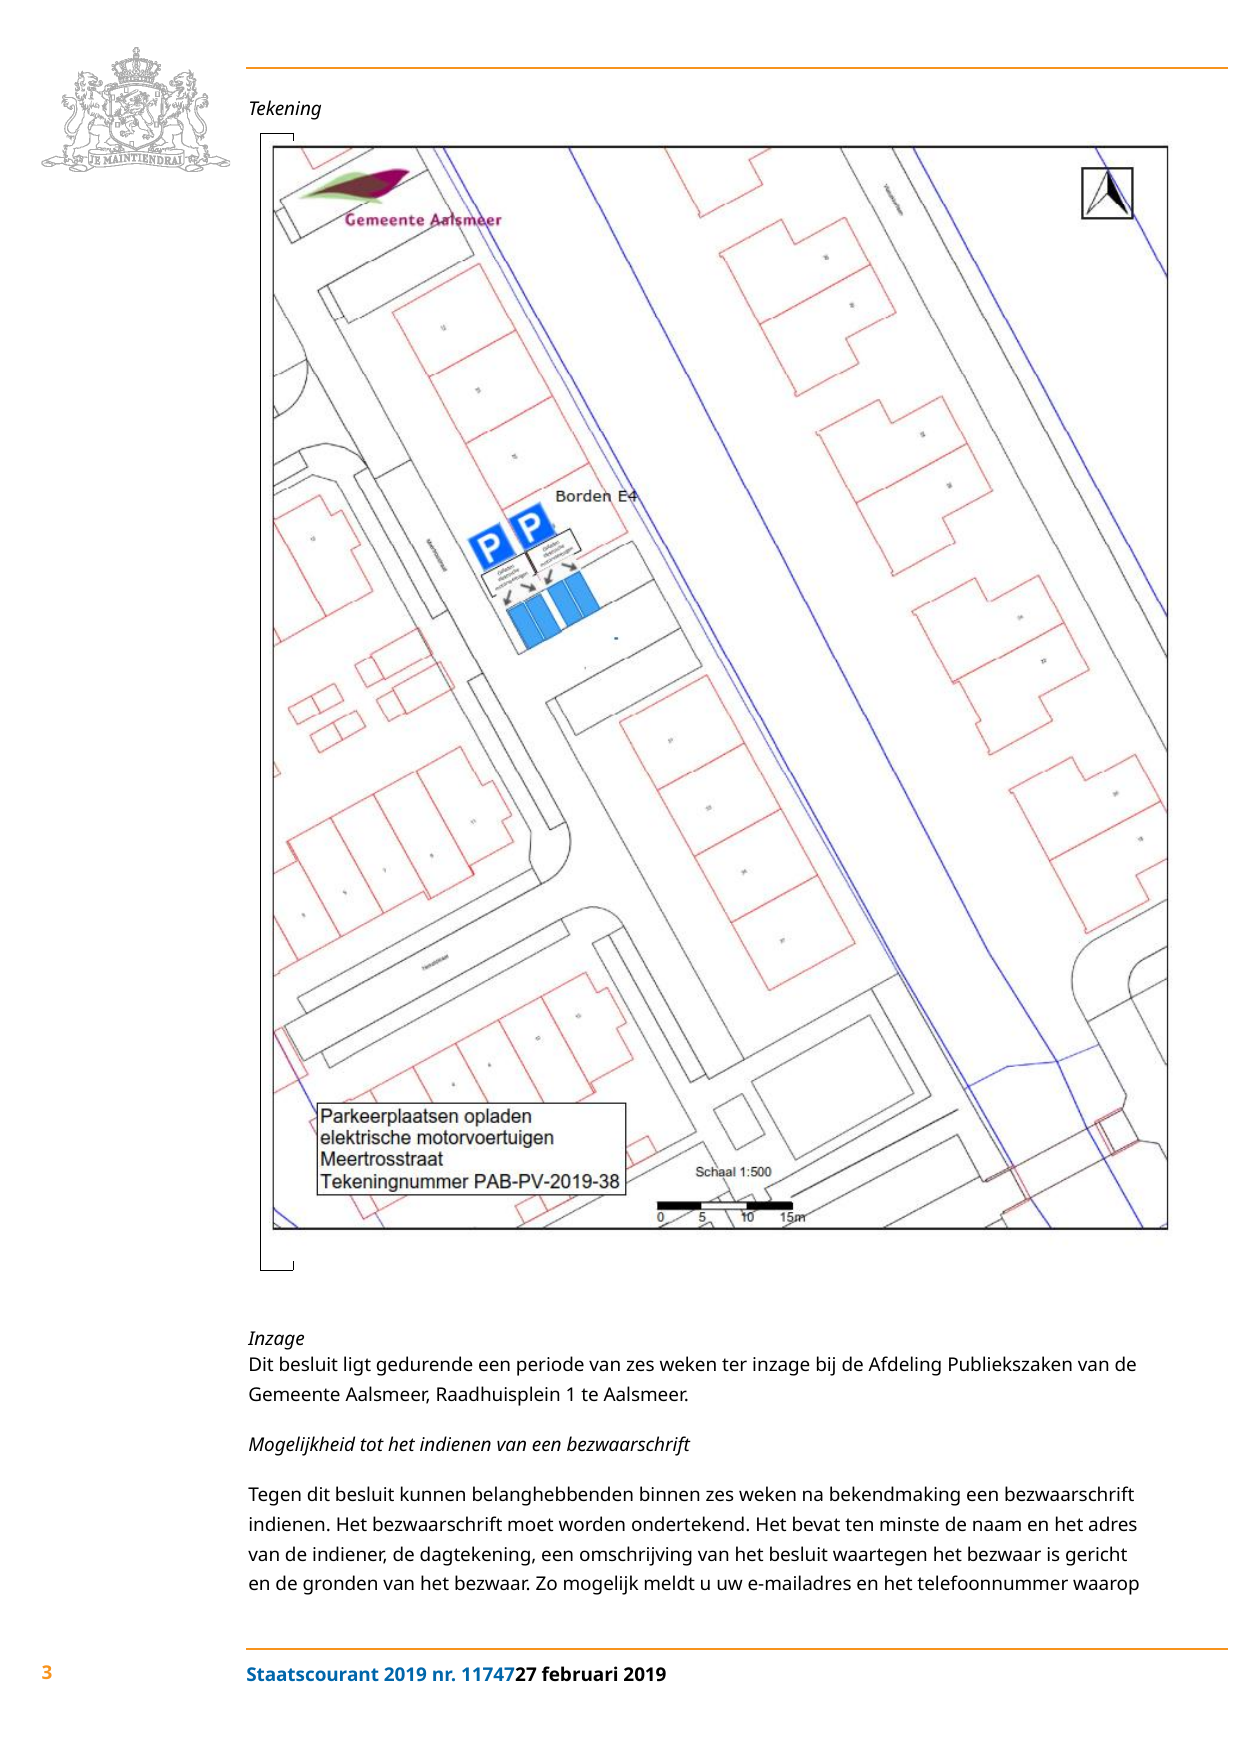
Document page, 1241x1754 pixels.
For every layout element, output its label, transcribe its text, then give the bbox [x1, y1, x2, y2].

picture [268, 141, 1173, 1261]
text Dit besluit ligt gedurende een periode van zes weken ter inzage bij de Afdeling Publiekszaken van de Gemeente Aalsmeer, Raadhuisplein 1 te Aalsmeer. [248, 1351, 1152, 1407]
text Tegen dit besluit kunnen belanghebbenden binnen zes weken na bekendmaking een bezwaarschrift indienen. Het bezwaarschrift moet worden ondertekend. Het bevat ten minste de naam en het adres van de indiener, de dagtekening, een omschrijving van het besluit waartegen het bezwaar is gericht en de gronden van het bezwaar. Zo mogelijk meldt u uw e-mailadres en het telefoonnummer waarop [248, 1482, 1152, 1596]
text Inzage [248, 1326, 1152, 1351]
picture [41, 47, 231, 172]
text Mogelijkheid tot het indienen van een bezwaarschrift [248, 1431, 1152, 1457]
text Tekening [248, 95, 1152, 121]
